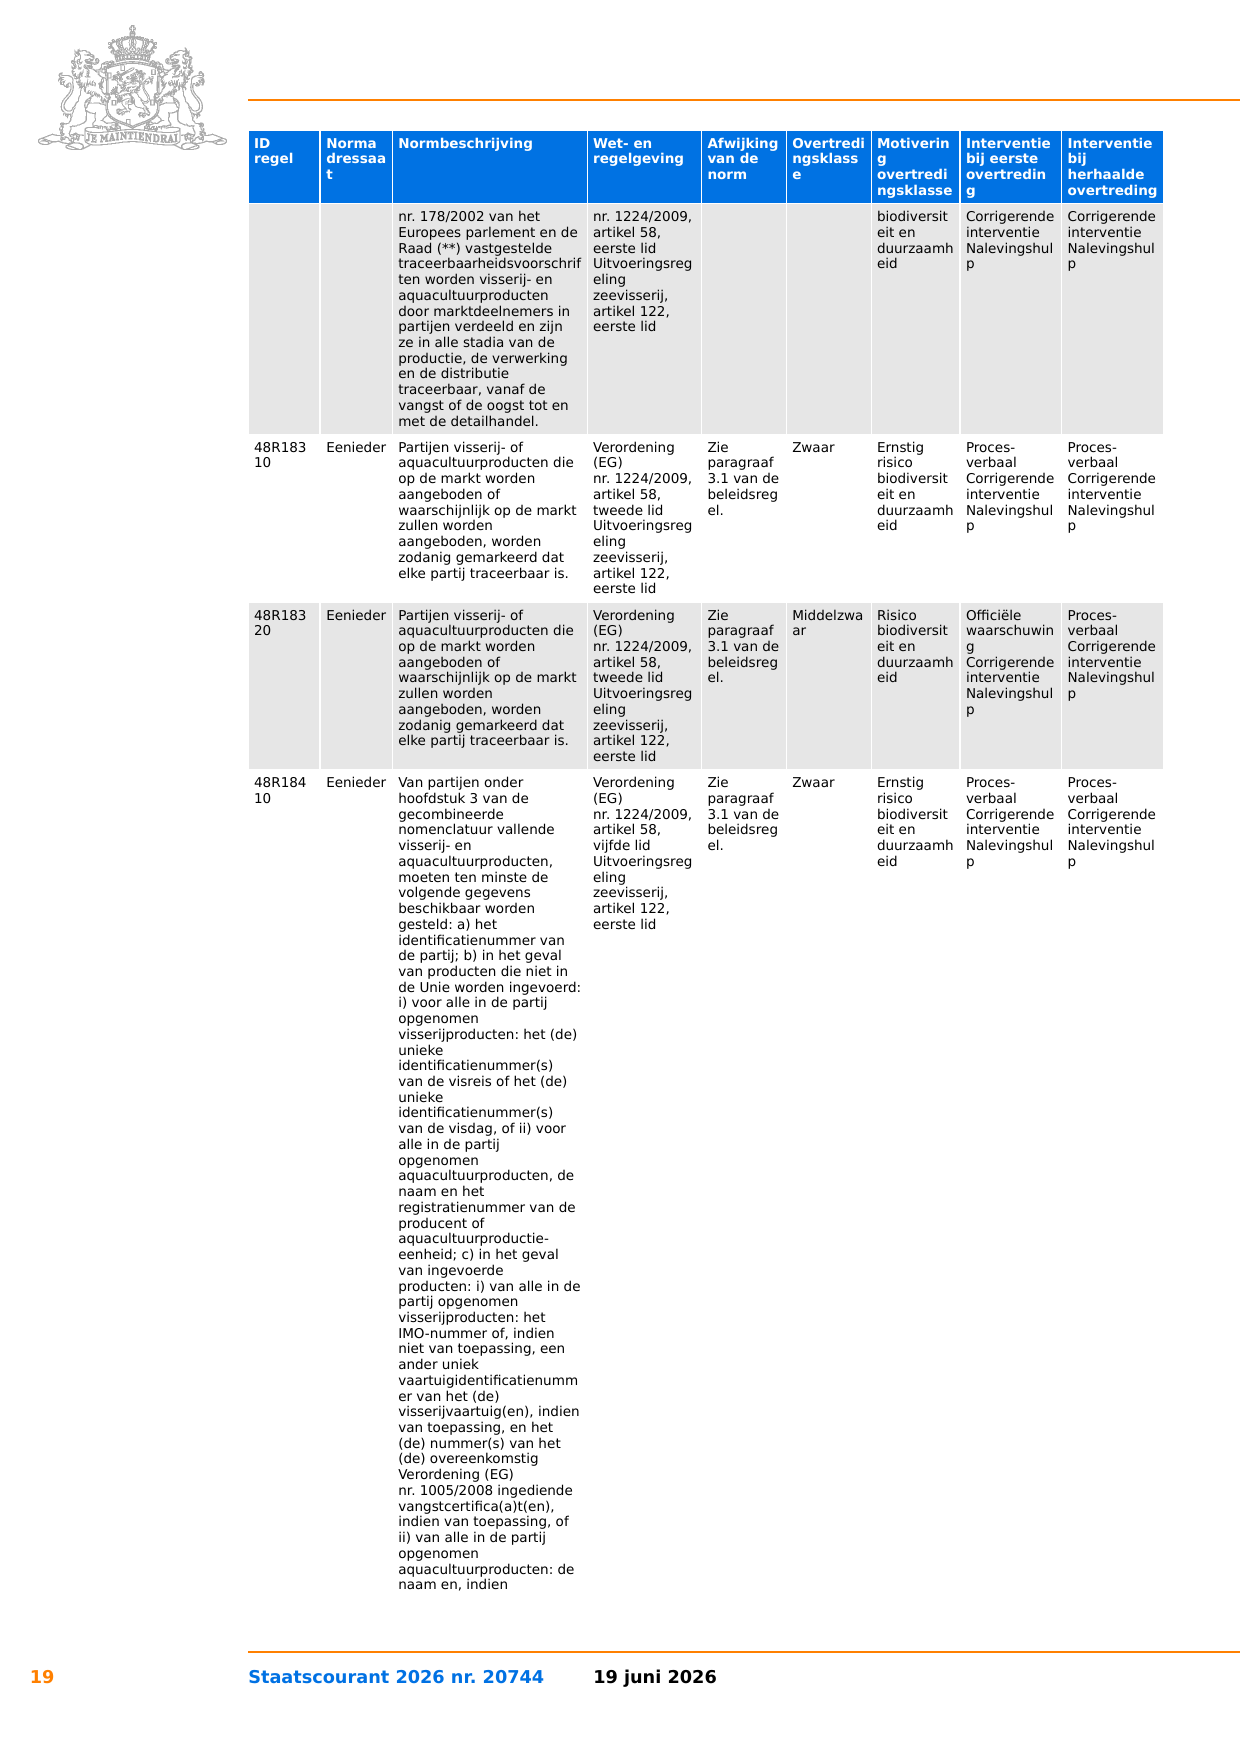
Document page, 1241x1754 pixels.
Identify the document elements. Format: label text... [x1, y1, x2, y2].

table_cell nr. 1224/2009, artikel 58, eerste lid Uitvoeringsregeling zeevisserij, artikel 122, eerste lid [588, 204, 701, 434]
table_cell Corrigerende interventie Nalevingshulp [1062, 204, 1163, 434]
table_header Interventie bij eerste overtreding [961, 131, 1061, 203]
table_header Afwijking van de norm [702, 131, 786, 203]
table_cell [249, 204, 319, 434]
table_cell Zie paragraaf 3.1 van de beleidsregel. [702, 435, 786, 602]
table_header Overtredingsklasse [787, 131, 871, 203]
table_cell Zwaar [787, 770, 871, 1598]
table_cell Officiële waarschuwing Corrigerende interventie Nalevingshulp [961, 603, 1061, 769]
table_header Normadressaat [321, 131, 392, 203]
table_cell Eenieder [321, 603, 392, 769]
table_cell Partijen visserij- of aquacultuurproducten die op de markt worden aangeboden of waarschijnlijk op de markt zullen worden aangeboden, worden zodanig gemarkeerd dat elke partij traceerbaar is. [393, 435, 587, 602]
table_cell Risico biodiversiteit en duurzaamheid [872, 603, 959, 769]
table_cell Partijen visserij- of aquacultuurproducten die op de markt worden aangeboden of waarschijnlijk op de markt zullen worden aangeboden, worden zodanig gemarkeerd dat elke partij traceerbaar is. [393, 603, 587, 769]
table_cell Verordening (EG) nr. 1224/2009, artikel 58, tweede lid Uitvoeringsregeling zeevisserij, artikel 122, eerste lid [588, 603, 701, 769]
table_cell biodiversiteit en duurzaamheid [872, 204, 959, 434]
table_cell Corrigerende interventie Nalevingshulp [961, 204, 1061, 434]
table_header Motivering overtredingsklasse [872, 131, 959, 203]
table_cell 48R18320 [249, 603, 319, 769]
table_cell Ernstig risico biodiversiteit en duurzaamheid [872, 770, 959, 1598]
table_cell Proces-verbaal Corrigerende interventie Nalevingshulp [961, 435, 1061, 602]
table_cell Verordening (EG) nr. 1224/2009, artikel 58, tweede lid Uitvoeringsregeling zeevisserij, artikel 122, eerste lid [588, 435, 701, 602]
table_cell Zwaar [787, 435, 871, 602]
table_cell Ernstig risico biodiversiteit en duurzaamheid [872, 435, 959, 602]
table_cell Eenieder [321, 435, 392, 602]
picture [38, 25, 227, 150]
table_cell Proces-verbaal Corrigerende interventie Nalevingshulp [1062, 603, 1163, 769]
table_header ID regel [249, 131, 319, 203]
table_cell Proces-verbaal Corrigerende interventie Nalevingshulp [1062, 770, 1163, 1598]
table_cell Verordening (EG) nr. 1224/2009, artikel 58, vijfde lid Uitvoeringsregeling zeevisserij, artikel 122, eerste lid [588, 770, 701, 1598]
table_cell Zie paragraaf 3.1 van de beleidsregel. [702, 603, 786, 769]
table_header Wet- en regelgeving [588, 131, 701, 203]
table_cell [321, 204, 392, 434]
table_cell nr. 178/2002 van het Europees parlement en de Raad (**) vastgestelde traceerbaarheidsvoorschriften worden visserij- en aquacultuurproducten door marktdeelnemers in partijen verdeeld en zijn ze in alle stadia van de productie, de verwerking en de distributie traceerbaar, vanaf de vangst of de oogst tot en met de detailhandel. [393, 204, 587, 434]
table_cell Eenieder [321, 770, 392, 1598]
table_cell Zie paragraaf 3.1 van de beleidsregel. [702, 770, 786, 1598]
table_cell Proces-verbaal Corrigerende interventie Nalevingshulp [961, 770, 1061, 1598]
table_cell Proces-verbaal Corrigerende interventie Nalevingshulp [1062, 435, 1163, 602]
table_cell Van partijen onder hoofdstuk 3 van de gecombineerde nomenclatuur vallende visserij- en aquacultuurproducten, moeten ten minste de volgende gegevens beschikbaar worden gesteld: a) het identificatienummer van de partij; b) in het geval van producten die niet in de Unie worden ingevoerd: i) voor alle in de partij opgenomen visserijproducten: het (de) unieke identificatienummer(s) van de visreis of het (de) unieke identificatienummer(s) van de visdag, of ii) voor alle in de partij opgenomen aquacultuurproducten, de naam en het registratienummer van de producent of aquacultuurproductie-eenheid; c) in het geval van ingevoerde producten: i) van alle in de partij opgenomen visserijproducten: het IMO-nummer of, indien niet van toepassing, een ander uniek vaartuigidentificatienummer van het (de) visserijvaartuig(en), indien van toepassing, en het (de) nummer(s) van het (de) overeenkomstig Verordening (EG) nr. 1005/2008 ingediende vangstcertifica(a)t(en), indien van toepassing, of ii) van alle in de partij opgenomen aquacultuurproducten: de naam en, indien [393, 770, 587, 1598]
table_cell Middelzwaar [787, 603, 871, 769]
table_cell [787, 204, 871, 434]
table_cell [702, 204, 786, 434]
table_header Interventie bij herhaalde overtreding [1062, 131, 1163, 203]
table_cell 48R18310 [249, 435, 319, 602]
table_cell 48R18410 [249, 770, 319, 1598]
table_header Normbeschrijving [393, 131, 587, 203]
